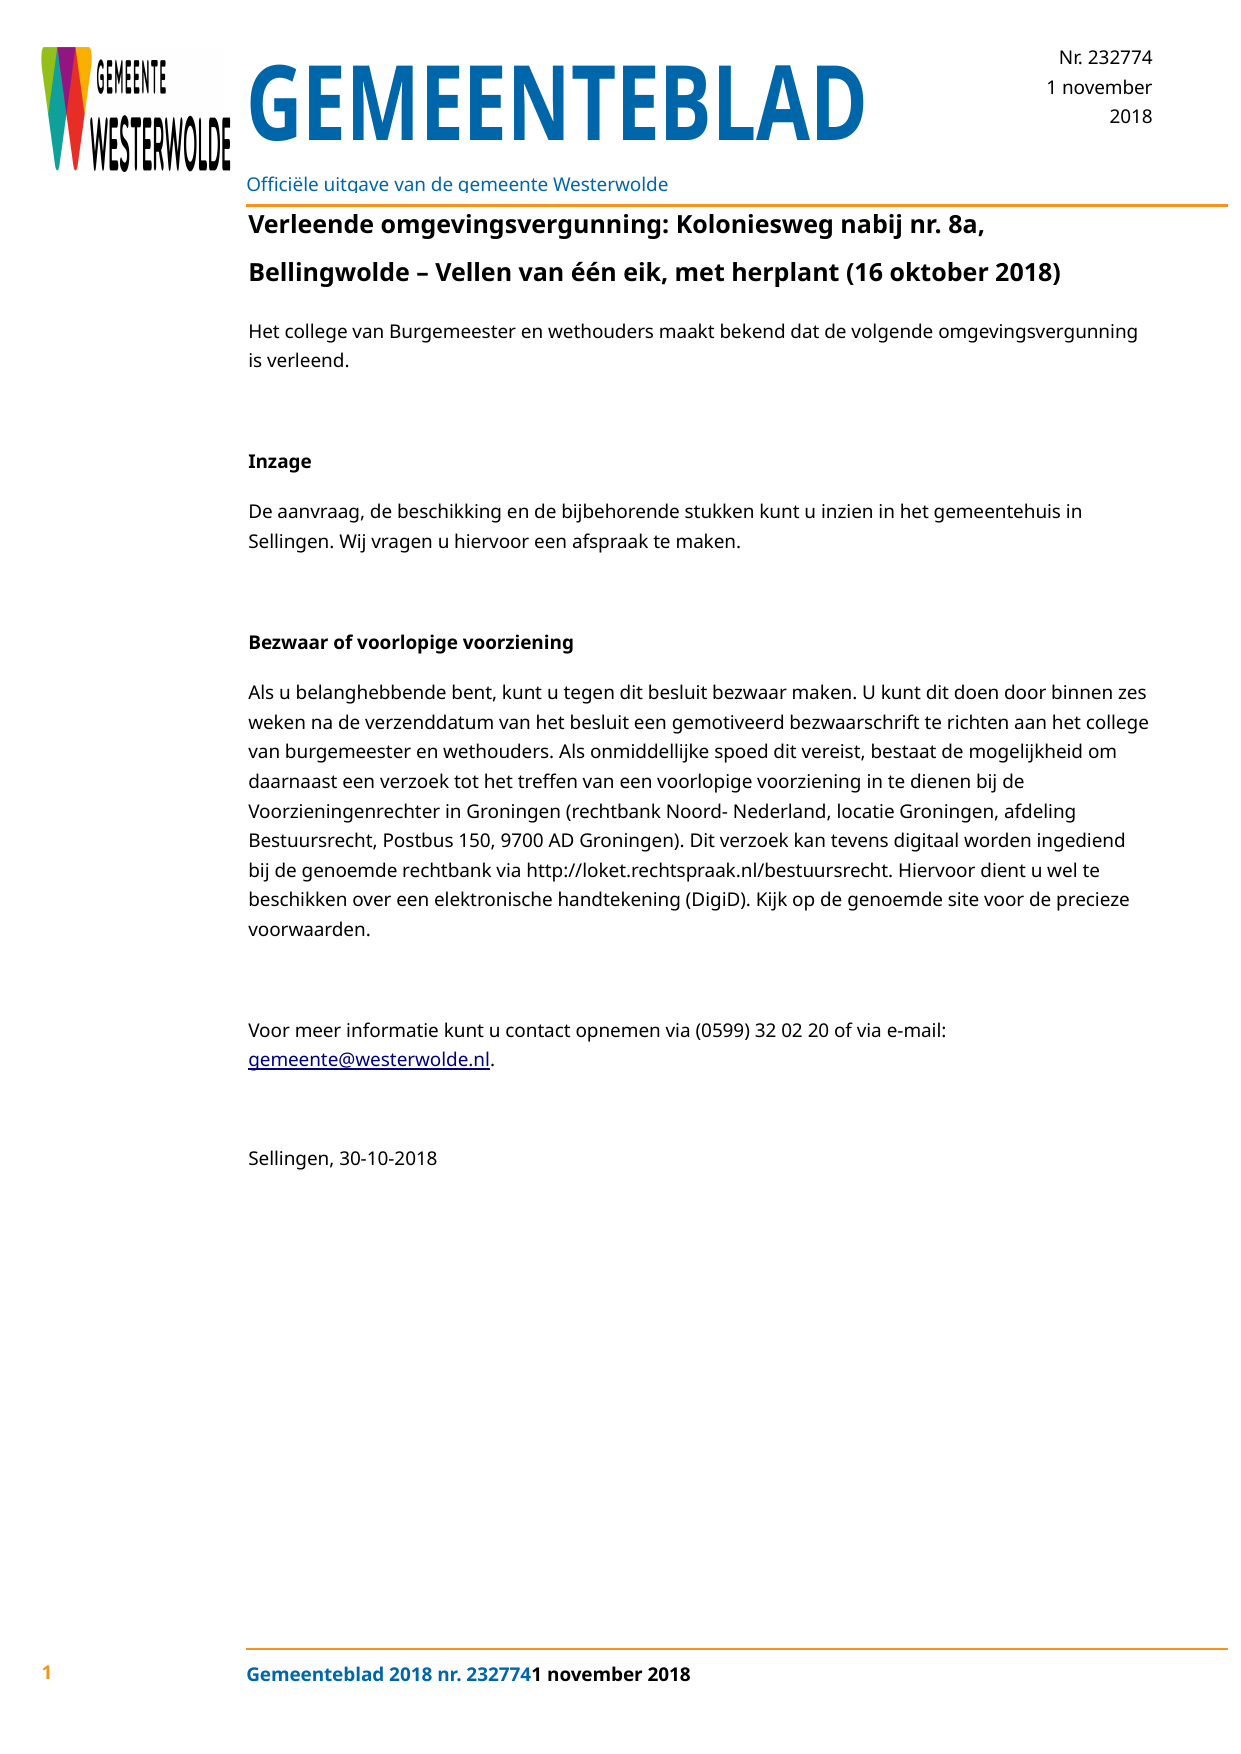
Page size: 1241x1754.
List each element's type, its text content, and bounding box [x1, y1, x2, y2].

text Verleende omgevingsvergunning: Koloniesweg nabij nr. 8a, Bellingwolde – Vellen van één eik, met herplant (16 oktober 2018) [248, 207, 1152, 288]
text Voor meer informatie kunt u contact opnemen via (0599) 32 02 20 of via e-mail: gemeente@westerwolde.nl. [248, 1017, 1152, 1072]
text Inzage [248, 448, 1152, 474]
text Sellingen, 30-10-2018 [248, 1145, 1152, 1171]
text Het college van Burgemeester en wethouders maakt bekend dat de volgende omgevingsvergunning is verleend. [248, 318, 1152, 373]
text Als u belanghebbende bent, kunt u tegen dit besluit bezwaar maken. U kunt dit doen door binnen zes weken na de verzenddatum van het besluit een gemotiveerd bezwaarschrift te richten aan het college van burgemeester en wethouders. Als onmiddellijke spoed dit vereist, bestaat de mogelijkheid om daarnaast een verzoek tot het treffen van een voorlopige voorziening in te dienen bij de Voorzieningenrechter in Groningen (rechtbank Noord- Nederland, locatie Groningen, afdeling Bestuursrecht, Postbus 150, 9700 AD Groningen). Dit verzoek kan tevens digitaal worden ingediend bij de genoemde rechtbank via http://loket.rechtspraak.nl/bestuursrecht. Hiervoor dient u wel te beschikken over een elektronische handtekening (DigiD). Kijk op de genoemde site voor de precieze voorwaarden. [248, 679, 1152, 942]
text Bezwaar of voorlopige voorziening [248, 629, 1152, 655]
text De aanvraag, de beschikking en de bijbehorende stukken kunt u inzien in het gemeentehuis in Sellingen. Wij vragen u hiervoor een afspraak te maken. [248, 499, 1152, 554]
picture [41, 47, 231, 172]
